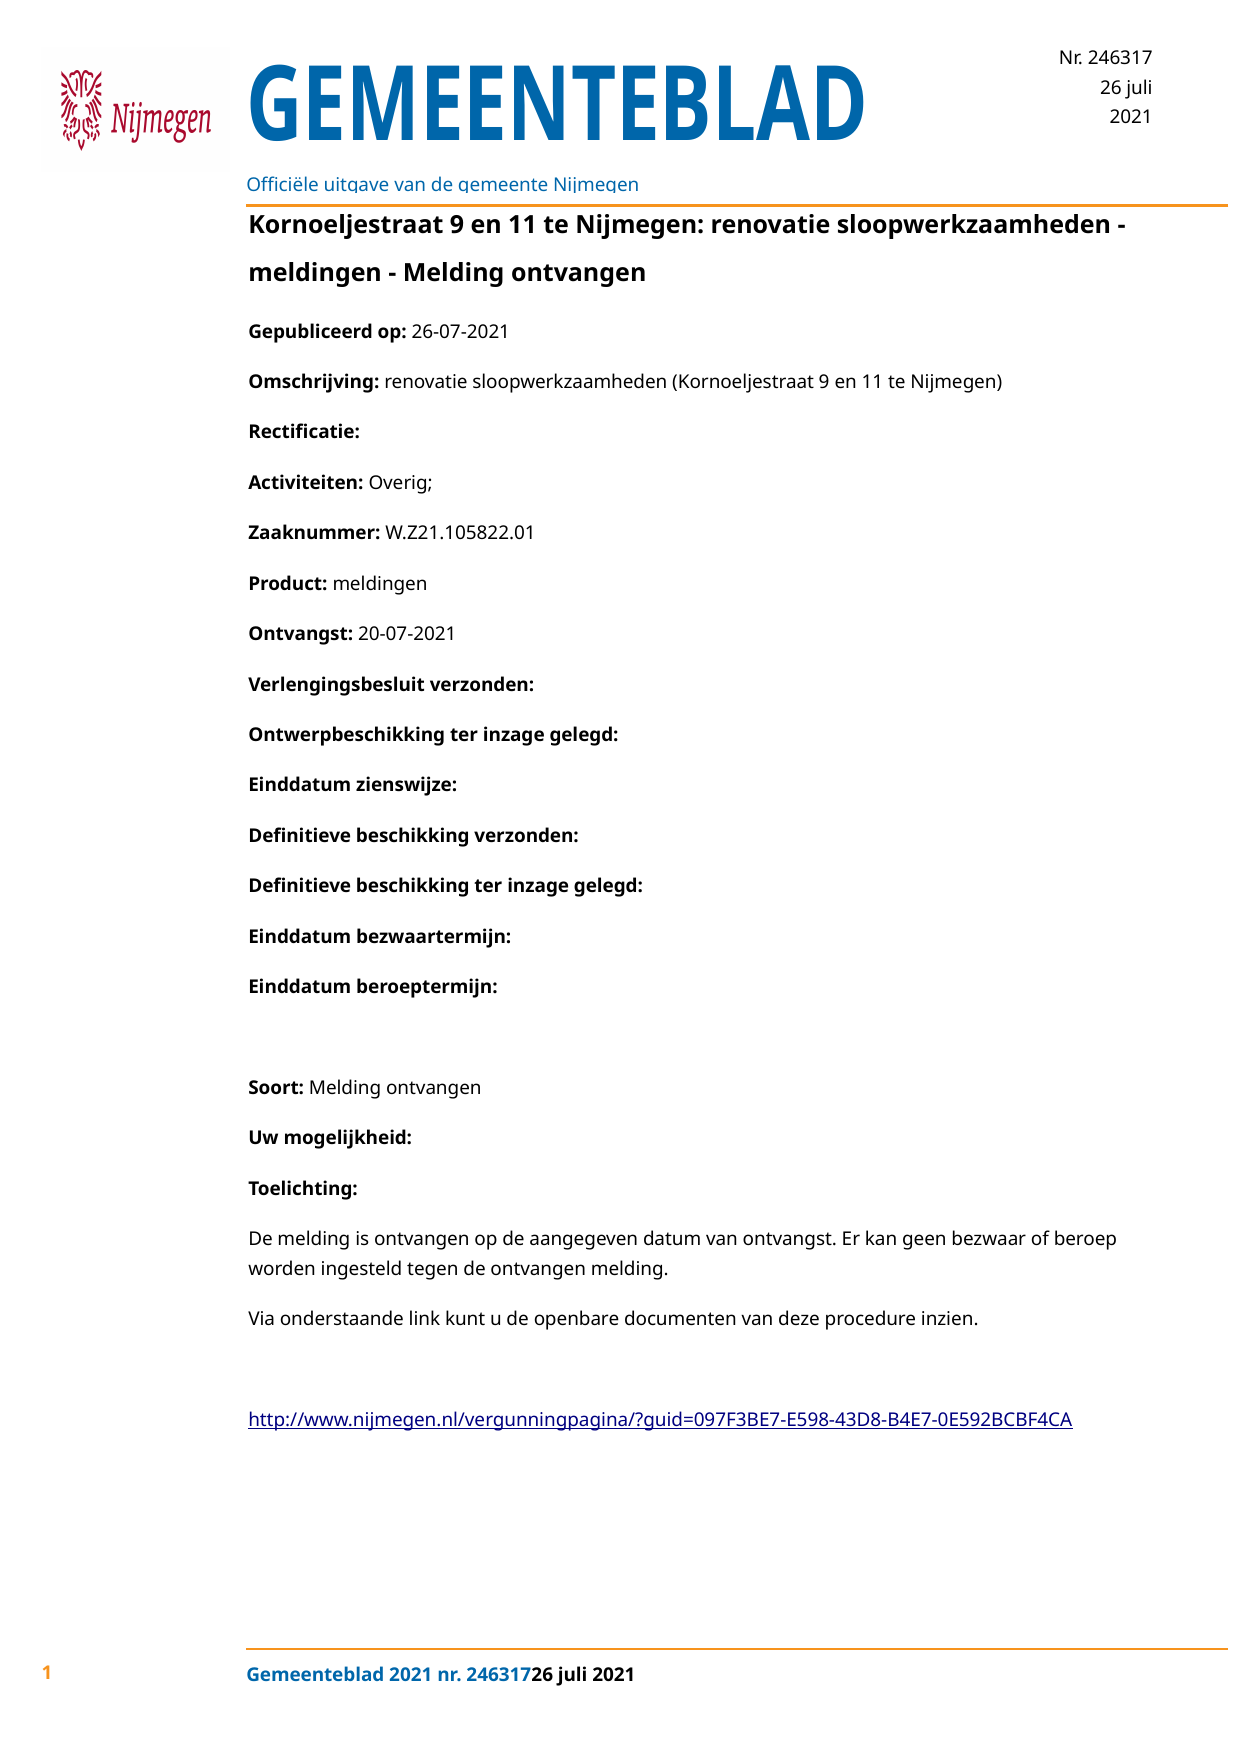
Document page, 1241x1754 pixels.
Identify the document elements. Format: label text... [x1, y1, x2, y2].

text Via onderstaande link kunt u de openbare documenten van deze procedure inzien. [248, 1305, 1152, 1331]
text Soort: Melding ontvangen [248, 1074, 1152, 1100]
text Product: meldingen [248, 570, 1152, 596]
text Activiteiten: Overig; [248, 469, 1152, 495]
text Omschrijving: renovatie sloopwerkzaamheden (Kornoeljestraat 9 en 11 te Nijmegen) [248, 368, 1152, 394]
text Verlengingsbesluit verzonden: [248, 671, 1152, 697]
text Definitieve beschikking verzonden: [248, 822, 1152, 848]
text Uw mogelijkheid: [248, 1124, 1152, 1150]
text Einddatum bezwaartermijn: [248, 923, 1152, 949]
text http://www.nijmegen.nl/vergunningpagina/?guid=097F3BE7-E598-43D8-B4E7-0E592BCBF4CA [248, 1406, 1152, 1432]
picture [41, 47, 231, 172]
text Zaaknummer: W.Z21.105822.01 [248, 519, 1152, 545]
text Gepubliceerd op: 26-07-2021 [248, 318, 1152, 344]
text Rectificatie: [248, 419, 1152, 444]
text De melding is ontvangen op de aangegeven datum van ontvangst. Er kan geen bezwaar of beroep worden ingesteld tegen de ontvangen melding. [248, 1225, 1152, 1281]
text Einddatum beroeptermijn: [248, 973, 1152, 999]
text Kornoeljestraat 9 en 11 te Nijmegen: renovatie sloopwerkzaamheden - meldingen - Melding ontvangen [248, 207, 1152, 288]
text Ontvangst: 20-07-2021 [248, 620, 1152, 646]
text Definitieve beschikking ter inzage gelegd: [248, 872, 1152, 898]
text Einddatum zienswijze: [248, 772, 1152, 797]
text Toelichting: [248, 1175, 1152, 1201]
text Ontwerpbeschikking ter inzage gelegd: [248, 721, 1152, 747]
